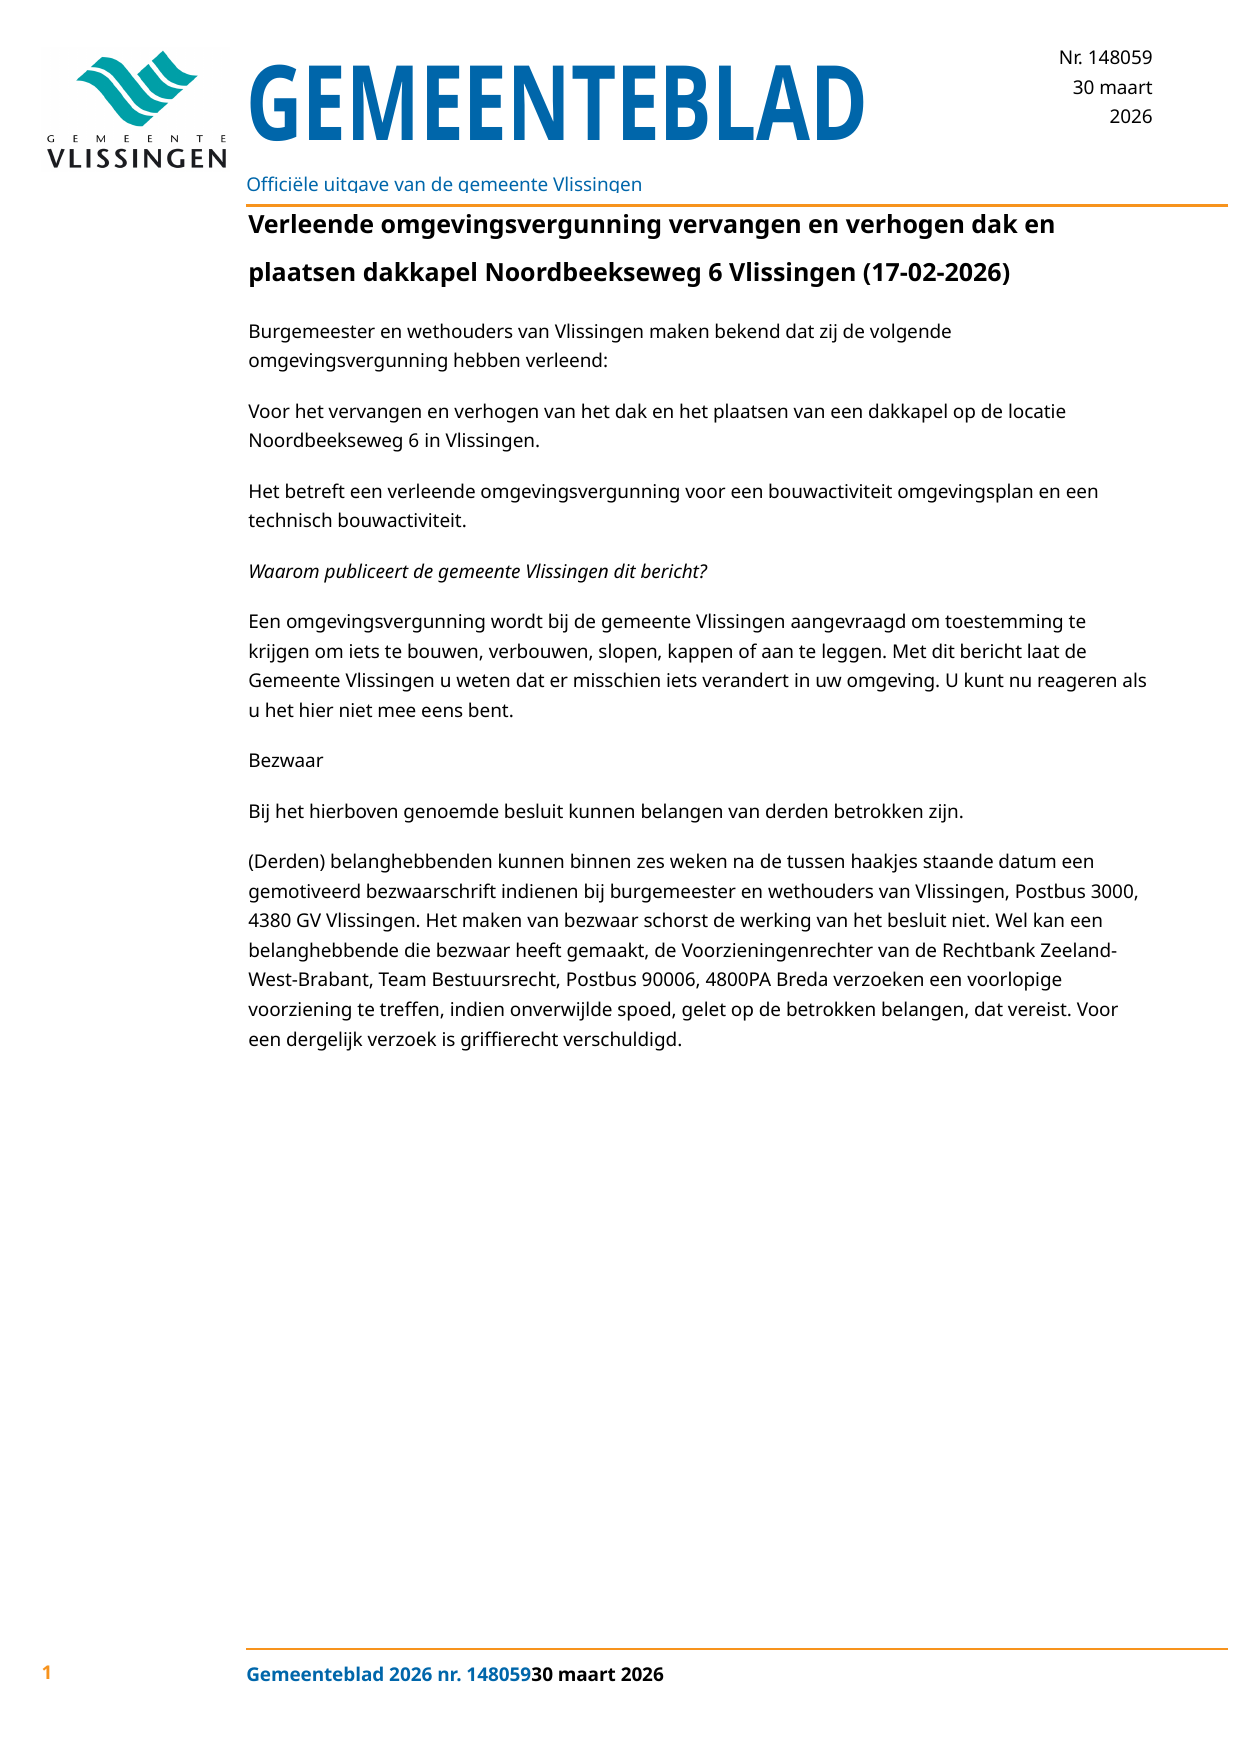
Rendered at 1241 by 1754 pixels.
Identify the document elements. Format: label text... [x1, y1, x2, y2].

picture [41, 47, 231, 172]
text Burgemeester en wethouders van Vlissingen maken bekend dat zij de volgende omgevingsvergunning hebben verleend: [248, 318, 1152, 373]
text (Derden) belanghebbenden kunnen binnen zes weken na de tussen haakjes staande datum een gemotiveerd bezwaarschrift indienen bij burgemeester en wethouders van Vlissingen, Postbus 3000, 4380 GV Vlissingen. Het maken van bezwaar schorst de werking van het besluit niet. Wel kan een belanghebbende die bezwaar heeft gemaakt, de Voorzieningenrechter van de Rechtbank Zeeland-West-Brabant, Team Bestuursrecht, Postbus 90006, 4800PA Breda verzoeken een voorlopige voorziening te treffen, indien onverwijlde spoed, gelet op de betrokken belangen, dat vereist. Voor een dergelijk verzoek is griffierecht verschuldigd. [248, 848, 1152, 1052]
text Een omgevingsvergunning wordt bij de gemeente Vlissingen aangevraagd om toestemming te krijgen om iets te bouwen, verbouwen, slopen, kappen of aan te leggen. Met dit bericht laat de Gemeente Vlissingen u weten dat er misschien iets verandert in uw omgeving. U kunt nu reageren als u het hier niet mee eens bent. [248, 608, 1152, 723]
text Verleende omgevingsvergunning vervangen en verhogen dak en plaatsen dakkapel Noordbeekseweg 6 Vlissingen (17-02-2026) [248, 207, 1152, 288]
text Bezwaar [248, 747, 1152, 773]
text Waarom publiceert de gemeente Vlissingen dit bericht? [248, 558, 1152, 584]
text Voor het vervangen en verhogen van het dak en het plaatsen van een dakkapel op de locatie Noordbeekseweg 6 in Vlissingen. [248, 398, 1152, 453]
text Het betreft een verleende omgevingsvergunning voor een bouwactiviteit omgevingsplan en een technisch bouwactiviteit. [248, 478, 1152, 533]
text Bij het hierboven genoemde besluit kunnen belangen van derden betrokken zijn. [248, 798, 1152, 824]
